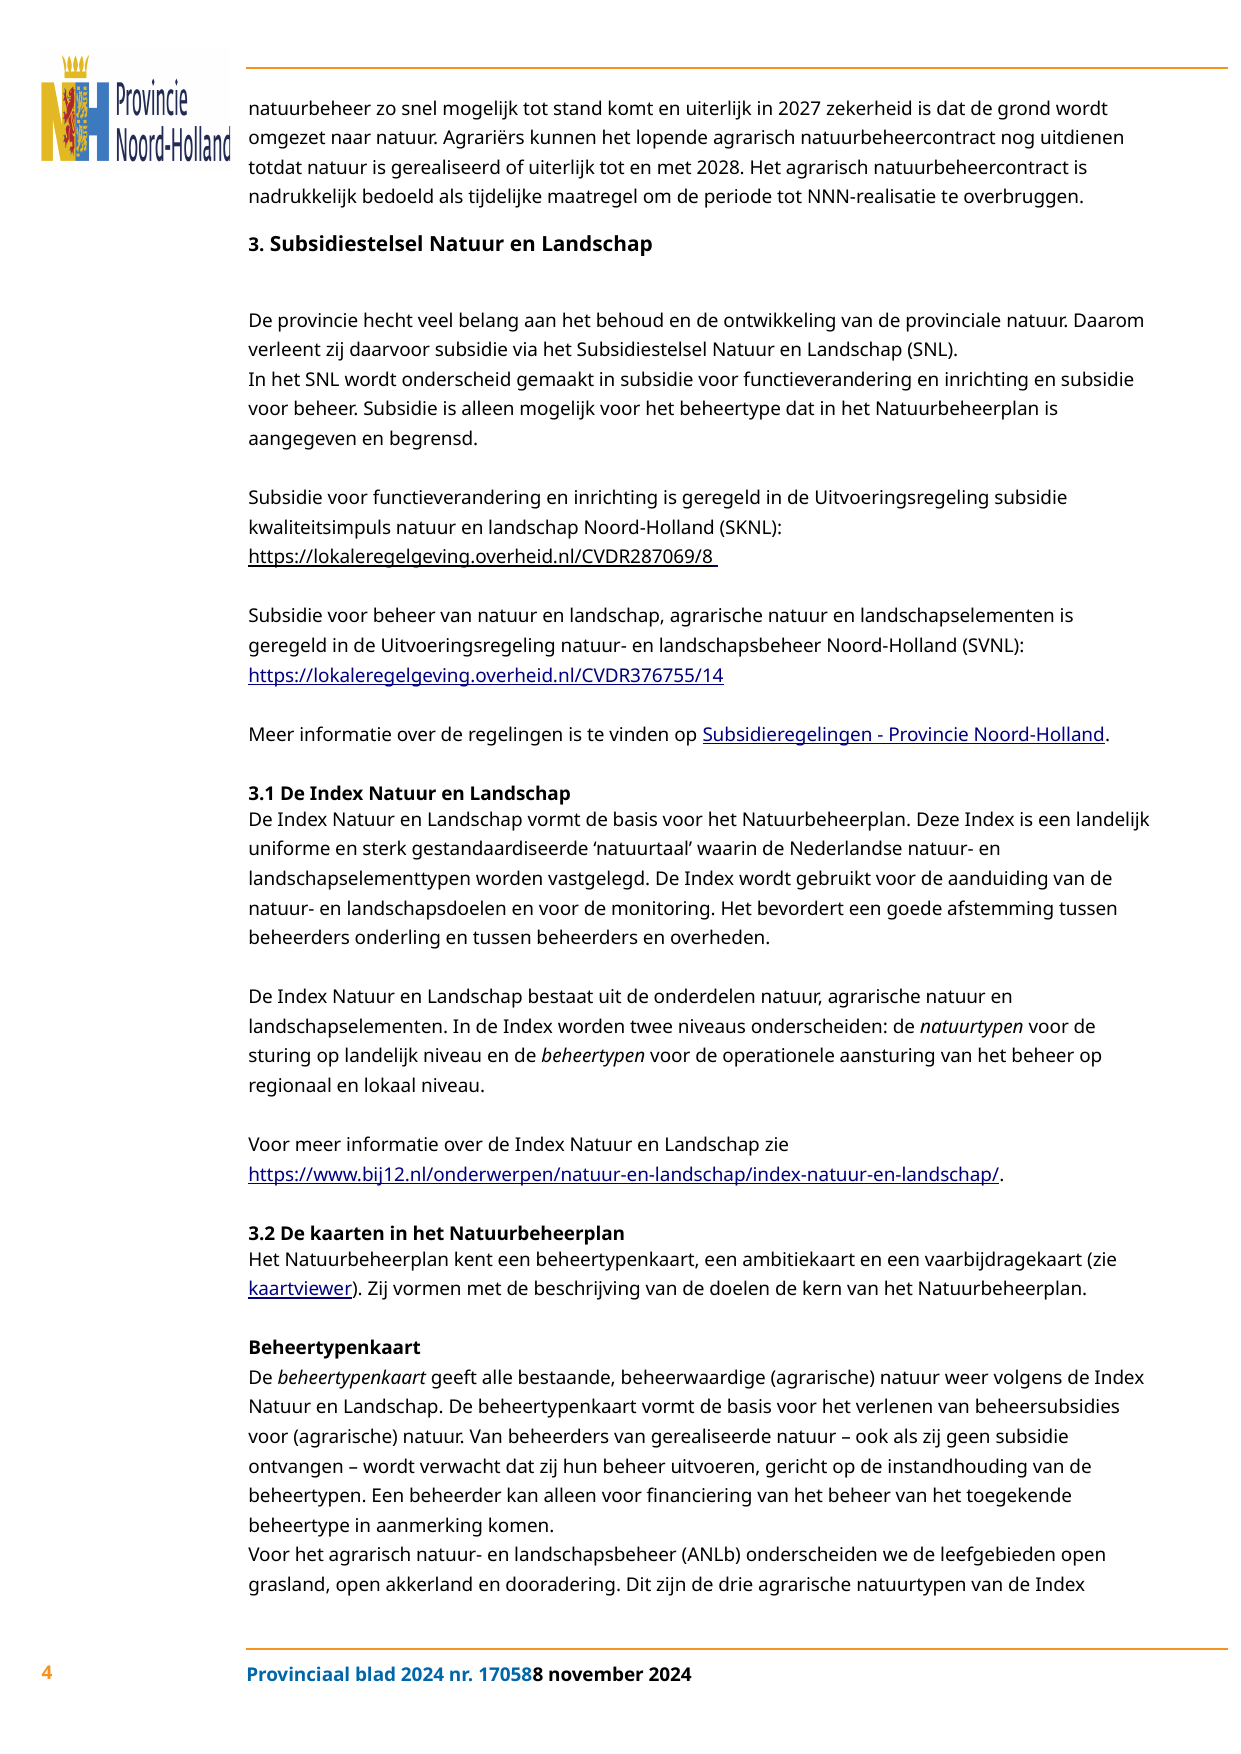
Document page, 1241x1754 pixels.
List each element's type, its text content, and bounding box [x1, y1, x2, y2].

picture [41, 47, 231, 172]
text Voor meer informatie over de Index Natuur en Landschap zie https://www.bij12.nl/onderwerpen/natuur-en-landschap/index-natuur-en-landschap/. [248, 1131, 1152, 1187]
text https://lokaleregelgeving.overheid.nl/CVDR287069/8 [248, 543, 1152, 569]
text Subsidie voor functieverandering en inrichting is geregeld in de Uitvoeringsregeling subsidie kwaliteitsimpuls natuur en landschap Noord-Holland (SKNL): [248, 484, 1152, 540]
text In het SNL wordt onderscheid gemaakt in subsidie voor functieverandering en inrichting en subsidie voor beheer. Subsidie is alleen mogelijk voor het beheertype dat in het Natuurbeheerplan is aangegeven en begrensd. [248, 366, 1152, 451]
text 3.1 De Index Natuur en Landschap [248, 780, 1152, 806]
text De Index Natuur en Landschap vormt de basis voor het Natuurbeheerplan. Deze Index is een landelijk uniforme en sterk gestandaardiseerde ‘natuurtaal’ waarin de Nederlandse natuur- en landschapselementtypen worden vastgelegd. De Index wordt gebruikt voor de aanduiding van de natuur- en landschapsdoelen en voor de monitoring. Het bevordert een goede afstemming tussen beheerders onderling en tussen beheerders en overheden. [248, 806, 1152, 950]
text natuurbeheer zo snel mogelijk tot stand komt en uiterlijk in 2027 zekerheid is dat de grond wordt omgezet naar natuur. Agrariërs kunnen het lopende agrarisch natuurbeheercontract nog uitdienen totdat natuur is gerealiseerd of uiterlijk tot en met 2028. Het agrarisch natuurbeheercontract is nadrukkelijk bedoeld als tijdelijke maatregel om de periode tot NNN-realisatie te overbruggen. [248, 95, 1152, 209]
text Subsidie voor beheer van natuur en landschap, agrarische natuur en landschapselementen is geregeld in de Uitvoeringsregeling natuur- en landschapsbeheer Noord-Holland (SVNL): https://lokaleregelgeving.overheid.nl/CVDR376755/14 [248, 603, 1152, 688]
text Meer informatie over de regelingen is te vinden op Subsidieregelingen - Provincie Noord-Holland. [248, 721, 1152, 747]
text De provincie hecht veel belang aan het behoud en de ontwikkeling van de provinciale natuur. Daarom verleent zij daarvoor subsidie via het Subsidiestelsel Natuur en Landschap (SNL). [248, 307, 1152, 362]
text De Index Natuur en Landschap bestaat uit de onderdelen natuur, agrarische natuur en landschapselementen. In de Index worden twee niveaus onderscheiden: de natuurtypen voor de sturing op landelijk niveau en de beheertypen voor de operationele aansturing van het beheer op regionaal en lokaal niveau. [248, 983, 1152, 1098]
text Voor het agrarisch natuur- en landschapsbeheer (ANLb) onderscheiden we de leefgebieden open grasland, open akkerland en dooradering. Dit zijn de drie agrarische natuurtypen van de Index [248, 1542, 1152, 1597]
text 3. Subsidiestelsel Natuur en Landschap [248, 229, 1152, 258]
text De beheertypenkaart geeft alle bestaande, beheerwaardige (agrarische) natuur weer volgens de Index Natuur en Landschap. De beheertypenkaart vormt de basis voor het verlenen van beheersubsidies voor (agrarische) natuur. Van beheerders van gerealiseerde natuur – ook als zij geen subsidie ontvangen – wordt verwacht dat zij hun beheer uitvoeren, gericht op de instandhouding van de beheertypen. Een beheerder kan alleen voor financiering van het beheer van het toegekende beheertype in aanmerking komen. [248, 1364, 1152, 1538]
text Beheertypenkaart [248, 1334, 1152, 1360]
text Het Natuurbeheerplan kent een beheertypenkaart, een ambitiekaart en een vaarbijdragekaart (zie kaartviewer). Zij vormen met de beschrijving van de doelen de kern van het Natuurbeheerplan. [248, 1246, 1152, 1301]
text 3.2 De kaarten in het Natuurbeheerplan [248, 1220, 1152, 1246]
